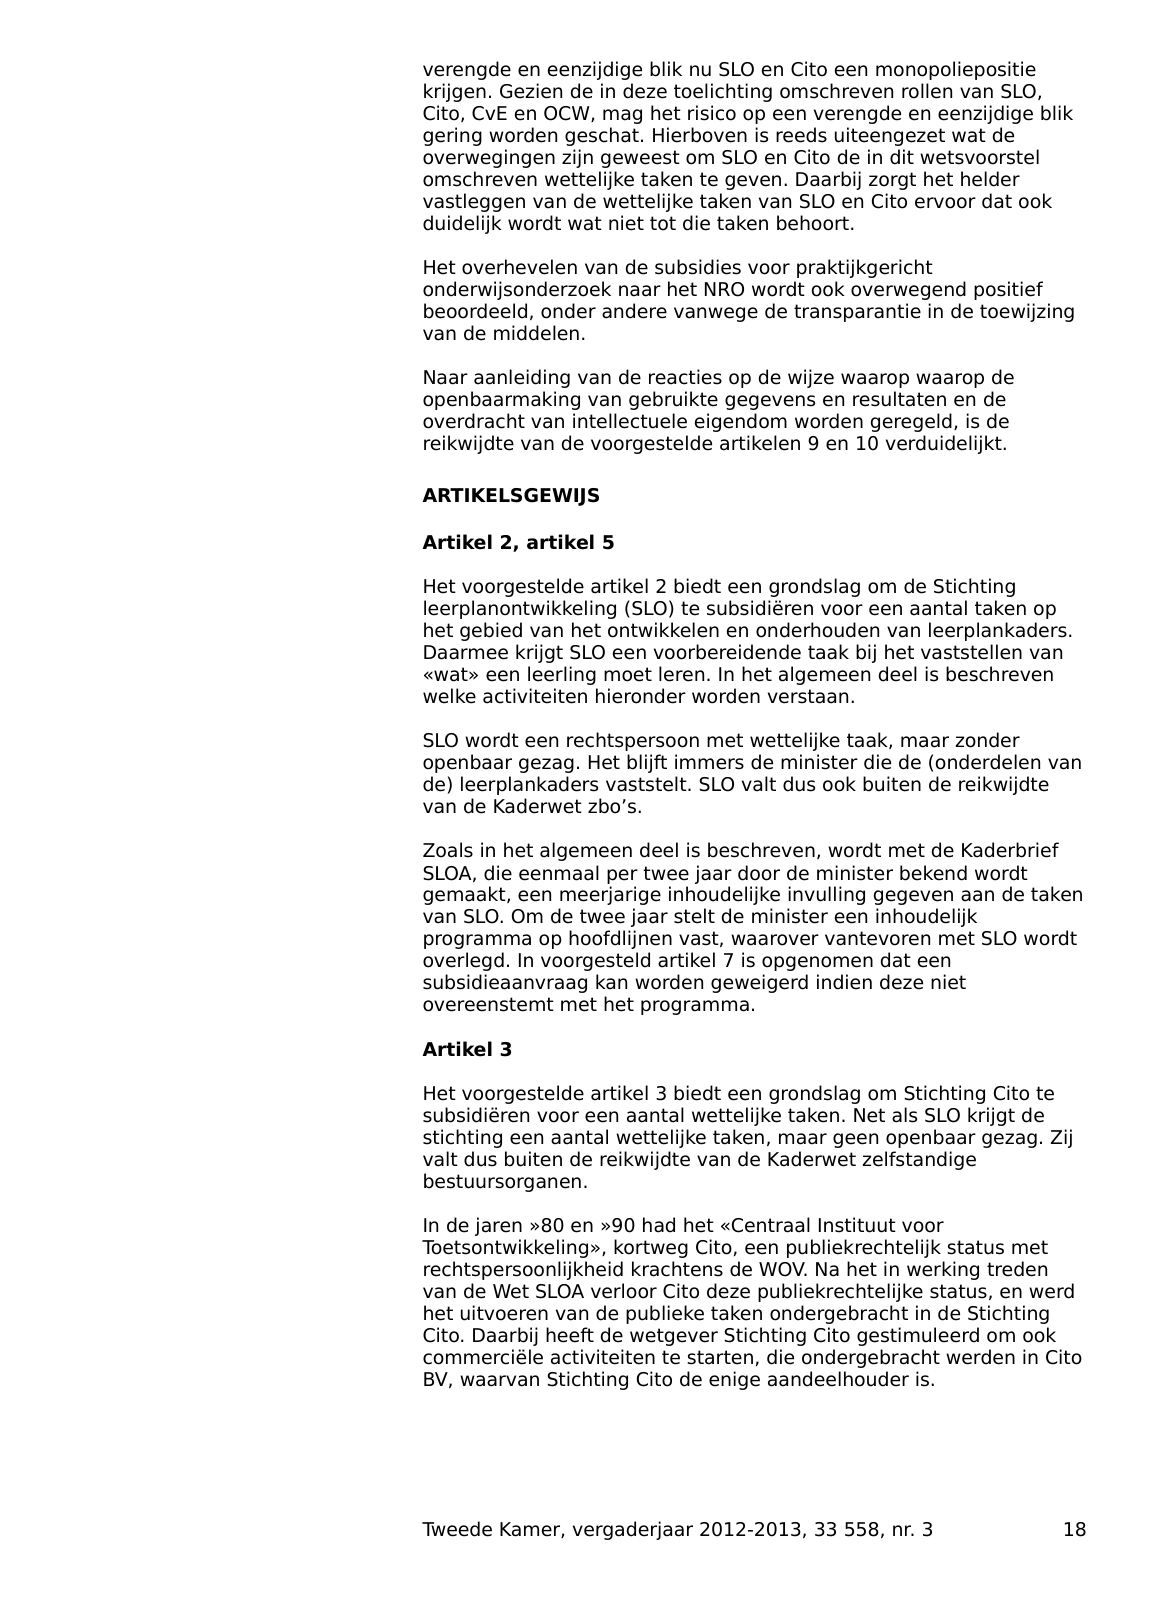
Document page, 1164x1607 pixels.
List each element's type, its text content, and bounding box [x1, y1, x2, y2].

subtitle Artikel 2, artikel 5 [422, 532, 1087, 554]
subtitle ARTIKELSGEWIJS [422, 485, 1087, 507]
text Het overhevelen van de subsidies voor praktijkgericht onderwijsonderzoek naar het NRO wordt ook overwegend positief beoordeeld, onder andere vanwege de transparantie in de toewijzing van de middelen. [422, 257, 1087, 345]
text Het voorgestelde artikel 2 biedt een grondslag om de Stichting leerplanontwikkeling (SLO) te subsidiëren voor een aantal taken op het gebied van het ontwikkelen en onderhouden van leerplankaders. Daarmee krijgt SLO een voorbereidende taak bij het vaststellen van «wat» een leerling moet leren. In het algemeen deel is beschreven welke activiteiten hieronder worden verstaan. [422, 576, 1087, 708]
text verengde en eenzijdige blik nu SLO en Cito een monopoliepositie krijgen. Gezien de in deze toelichting omschreven rollen van SLO, Cito, CvE en OCW, mag het risico op een verengde en eenzijdige blik gering worden geschat. Hierboven is reeds uiteengezet wat de overwegingen zijn geweest om SLO en Cito de in dit wetsvoorstel omschreven wettelijke taken te geven. Daarbij zorgt het helder vastleggen van de wettelijke taken van SLO en Cito ervoor dat ook duidelijk wordt wat niet tot die taken behoort. [422, 59, 1087, 235]
text SLO wordt een rechtspersoon met wettelijke taak, maar zonder openbaar gezag. Het blijft immers de minister die de (onderdelen van de) leerplankaders vaststelt. SLO valt dus ook buiten de reikwijdte van de Kaderwet zbo’s. [422, 730, 1087, 818]
text In de jaren »80 en »90 had het «Centraal Instituut voor Toetsontwikkeling», kortweg Cito, een publiekrechtelijk status met rechtspersoonlijkheid krachtens de WOV. Na het in werking treden van de Wet SLOA verloor Cito deze publiekrechtelijke status, en werd het uitvoeren van de publieke taken ondergebracht in de Stichting Cito. Daarbij heeft de wetgever Stichting Cito gestimuleerd om ook commerciële activiteiten te starten, die ondergebracht werden in Cito BV, waarvan Stichting Cito de enige aandeelhouder is. [422, 1215, 1087, 1391]
subtitle Artikel 3 [422, 1038, 1087, 1060]
text Het voorgestelde artikel 3 biedt een grondslag om Stichting Cito te subsidiëren voor een aantal wettelijke taken. Net als SLO krijgt de stichting een aantal wettelijke taken, maar geen openbaar gezag. Zij valt dus buiten de reikwijdte van de Kaderwet zelfstandige bestuursorganen. [422, 1083, 1087, 1192]
text Naar aanleiding van de reacties op de wijze waarop waarop de openbaarmaking van gebruikte gegevens en resultaten en de overdracht van intellectuele eigendom worden geregeld, is de reikwijdte van de voorgestelde artikelen 9 en 10 verduidelijkt. [422, 367, 1087, 455]
text Zoals in het algemeen deel is beschreven, wordt met de Kaderbrief SLOA, die eenmaal per twee jaar door de minister bekend wordt gemaakt, een meerjarige inhoudelijke invulling gegeven aan de taken van SLO. Om de twee jaar stelt de minister een inhoudelijk programma op hoofdlijnen vast, waarover vantevoren met SLO wordt overlegd. In voorgesteld artikel 7 is opgenomen dat een subsidieaanvraag kan worden geweigerd indien deze niet overeenstemt met het programma. [422, 840, 1087, 1016]
